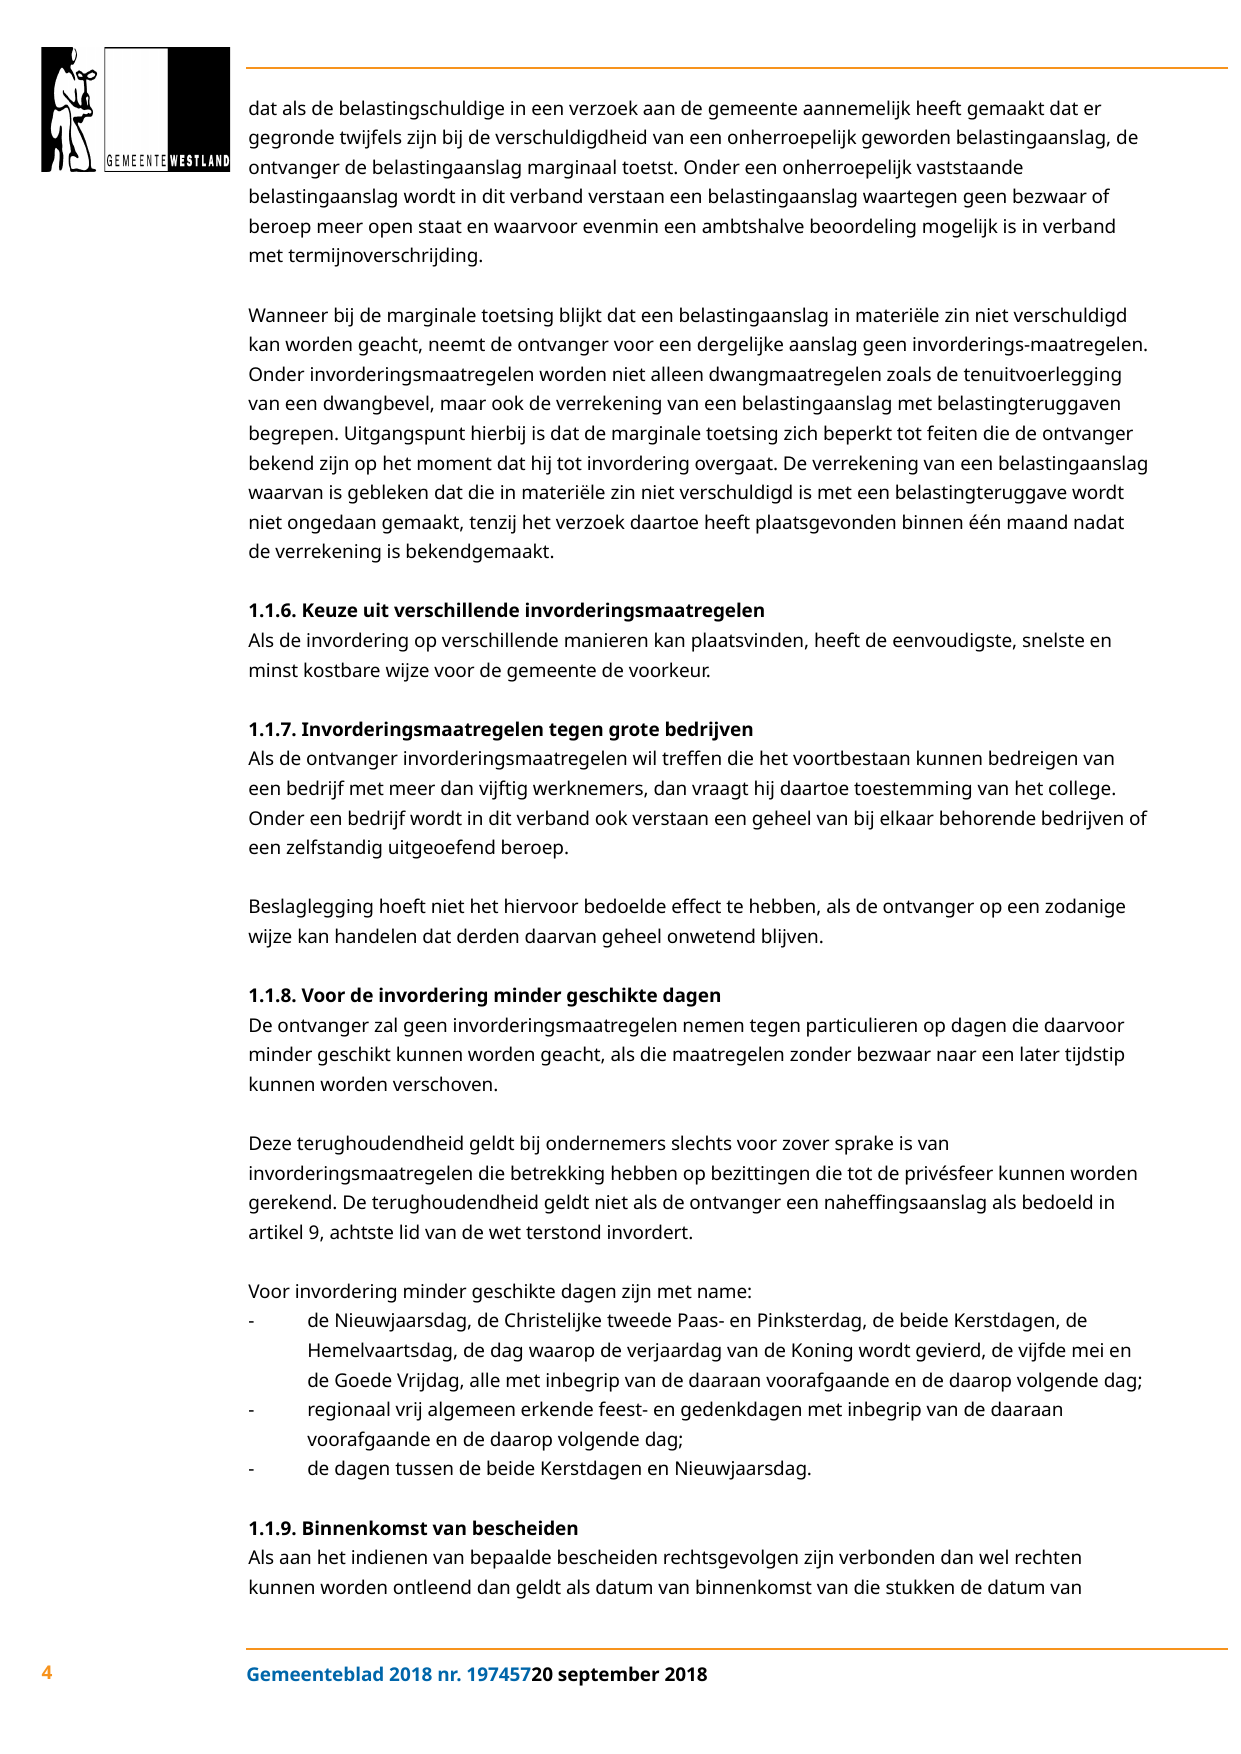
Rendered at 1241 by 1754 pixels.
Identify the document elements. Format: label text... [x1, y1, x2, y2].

text 1.1.8. Voor de invordering minder geschikte dagen [248, 982, 1152, 1008]
text Beslaglegging hoeft niet het hiervoor bedoelde effect te hebben, als de ontvanger op een zodanige wijze kan handelen dat derden daarvan geheel onwetend blijven. [248, 893, 1152, 949]
list de Nieuwjaarsdag, de Christelijke tweede Paas- en Pinksterdag, de beide Kerstdagen, de Hemelvaartsdag, de dag waarop de verjaardag van de Koning wordt gevierd, de vijfde mei en de Goede Vrijdag, alle met inbegrip van de daaraan voorafgaande en de daarop volgende dag; [248, 1308, 1152, 1393]
picture [41, 47, 231, 172]
text 1.1.6. Keuze uit verschillende invorderingsmaatregelen [248, 598, 1152, 623]
text Als de ontvanger invorderingsmaatregelen wil treffen die het voortbestaan kunnen bedreigen van een bedrijf met meer dan vijftig werknemers, dan vraagt hij daartoe toestemming van het college. Onder een bedrijf wordt in dit verband ook verstaan een geheel van bij elkaar behorende bedrijven of een zelfstandig uitgeoefend beroep. [248, 746, 1152, 860]
text 1.1.9. Binnenkomst van bescheiden [248, 1515, 1152, 1541]
list regionaal vrij algemeen erkende feest- en gedenkdagen met inbegrip van de daaraan voorafgaande en de daarop volgende dag; [248, 1396, 1152, 1452]
list de dagen tussen de beide Kerstdagen en Nieuwjaarsdag. [248, 1456, 1152, 1481]
text Wanneer bij de marginale toetsing blijkt dat een belastingaanslag in materiële zin niet verschuldigd kan worden geacht, neemt de ontvanger voor een dergelijke aanslag geen invorderings-maatregelen. Onder invorderingsmaatregelen worden niet alleen dwangmaatregelen zoals de tenuitvoerlegging van een dwangbevel, maar ook de verrekening van een belastingaanslag met belastingteruggaven begrepen. Uitgangspunt hierbij is dat de marginale toetsing zich beperkt tot feiten die de ontvanger bekend zijn op het moment dat hij tot invordering overgaat. De verrekening van een belastingaanslag waarvan is gebleken dat die in materiële zin niet verschuldigd is met een belastingteruggave wordt niet ongedaan gemaakt, tenzij het verzoek daartoe heeft plaatsgevonden binnen één maand nadat de verrekening is bekendgemaakt. [248, 302, 1152, 564]
text dat als de belastingschuldige in een verzoek aan de gemeente aannemelijk heeft gemaakt dat er gegronde twijfels zijn bij de verschuldigdheid van een onherroepelijk geworden belastingaanslag, de ontvanger de belastingaanslag marginaal toetst. Onder een onherroepelijk vaststaande belastingaanslag wordt in dit verband verstaan een belastingaanslag waartegen geen bezwaar of beroep meer open staat en waarvoor evenmin een ambtshalve beoordeling mogelijk is in verband met termijnoverschrijding. [248, 95, 1152, 268]
text Als aan het indienen van bepaalde bescheiden rechtsgevolgen zijn verbonden dan wel rechten kunnen worden ontleend dan geldt als datum van binnenkomst van die stukken de datum van [248, 1544, 1152, 1600]
text De ontvanger zal geen invorderingsmaatregelen nemen tegen particulieren op dagen die daarvoor minder geschikt kunnen worden geacht, als die maatregelen zonder bezwaar naar een later tijdstip kunnen worden verschoven. [248, 1012, 1152, 1097]
text Deze terughoudendheid geldt bij ondernemers slechts voor zover sprake is van invorderingsmaatregelen die betrekking hebben op bezittingen die tot de privésfeer kunnen worden gerekend. De terughoudendheid geldt niet als de ontvanger een naheffingsaanslag als bedoeld in artikel 9, achtste lid van de wet terstond invordert. [248, 1130, 1152, 1245]
text 1.1.7. Invorderingsmaatregelen tegen grote bedrijven [248, 716, 1152, 742]
text Voor invordering minder geschikte dagen zijn met name: [248, 1278, 1152, 1304]
text Als de invordering op verschillende manieren kan plaatsvinden, heeft de eenvoudigste, snelste en minst kostbare wijze voor de gemeente de voorkeur. [248, 627, 1152, 683]
